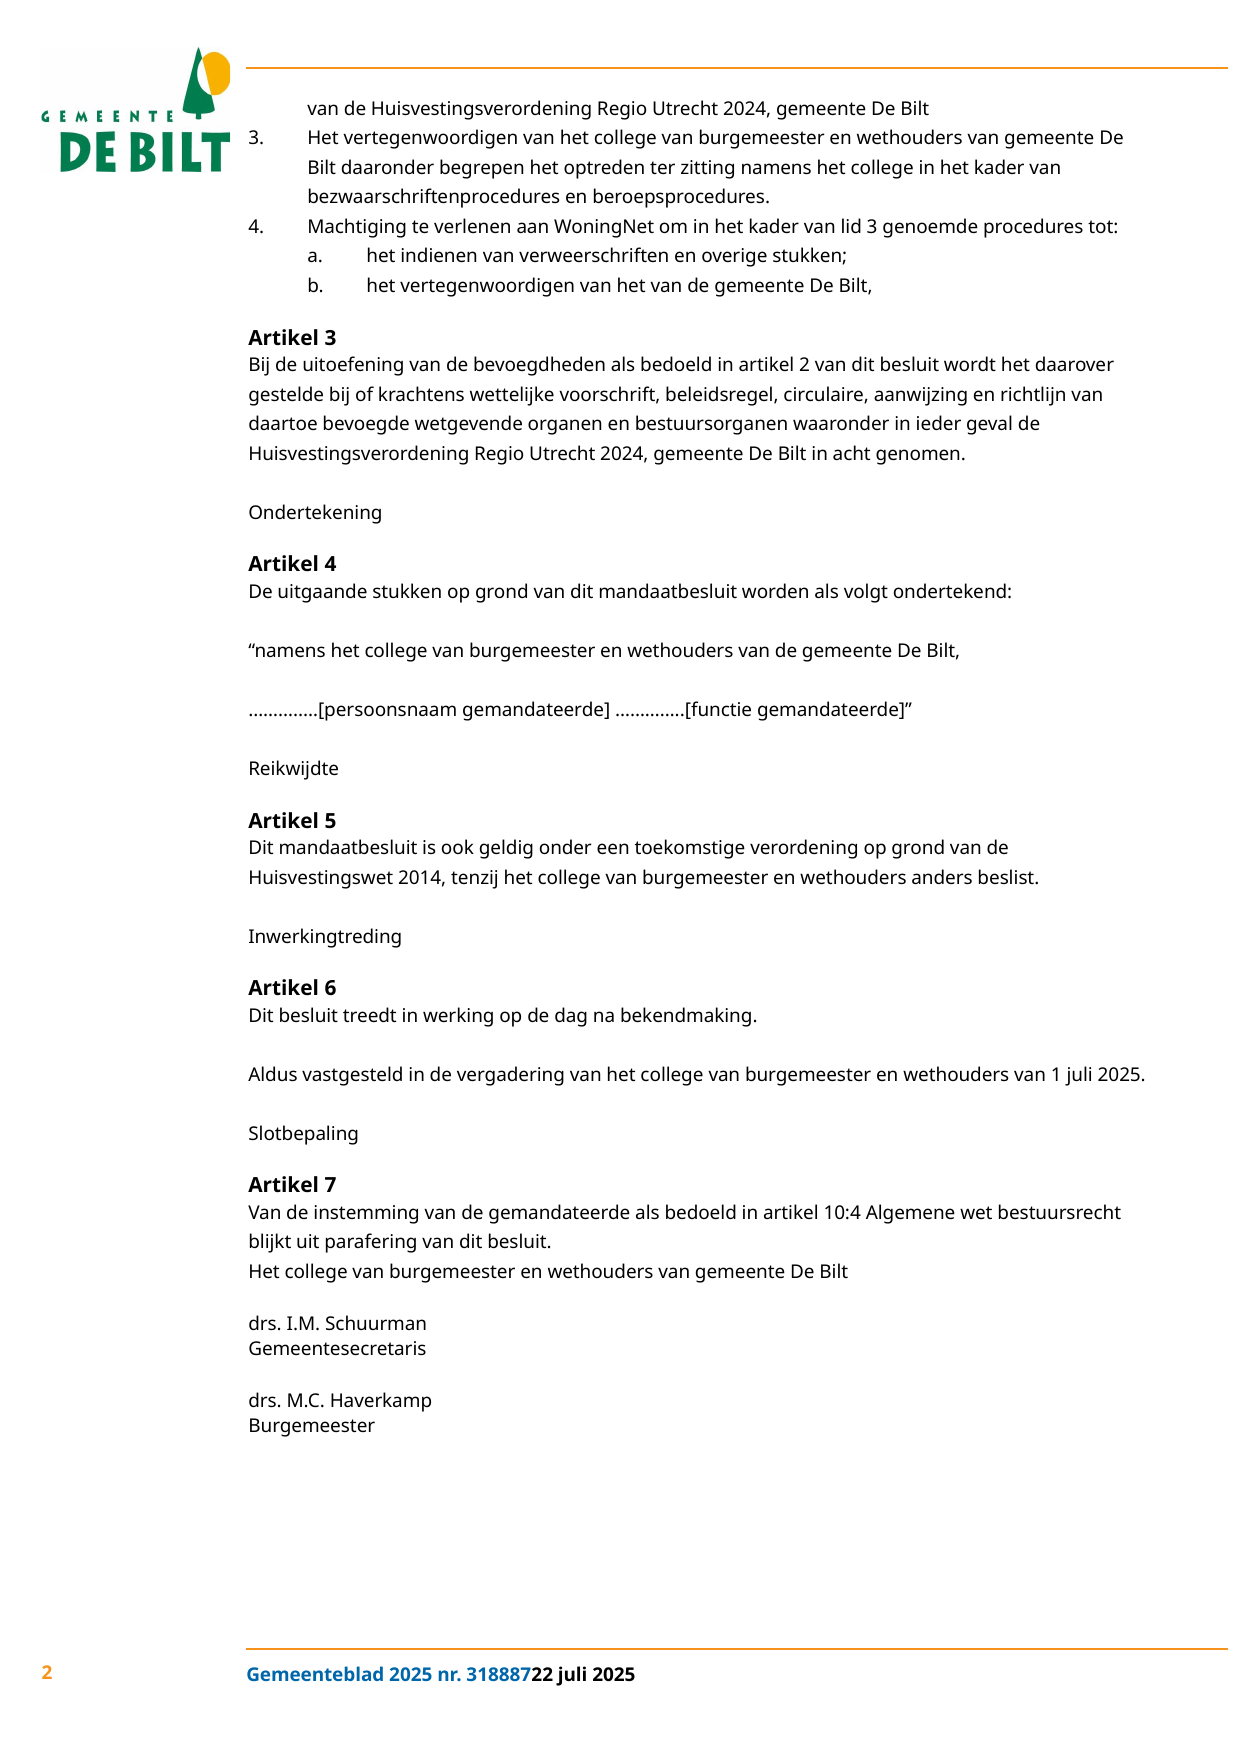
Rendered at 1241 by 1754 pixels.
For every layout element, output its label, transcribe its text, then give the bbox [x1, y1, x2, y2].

text Gemeentesecretaris [248, 1335, 1152, 1361]
text ………..…[persoonsnaam gemandateerde] …………..[functie gemandateerde]” [248, 696, 1152, 722]
text Artikel 5 [248, 806, 1152, 834]
text Reikwijdte [248, 755, 1152, 781]
list Het vertegenwoordigen van het college van burgemeester en wethouders van gemeente De Bilt daaronder begrepen het optreden ter zitting namens het college in het kader van bezwaarschriftenprocedures en beroepsprocedures. [248, 124, 1152, 209]
list het indienen van verweerschriften en overige stukken; [307, 243, 1152, 268]
text “namens het college van burgemeester en wethouders van de gemeente De Bilt, [248, 637, 1152, 663]
text Aldus vastgesteld in de vergadering van het college van burgemeester en wethouders van 1 juli 2025. [248, 1061, 1152, 1087]
text Bij de uitoefening van de bevoegdheden als bedoeld in artikel 2 van dit besluit wordt het daarover gestelde bij of krachtens wettelijke voorschrift, beleidsregel, circulaire, aanwijzing en richtlijn van daartoe bevoegde wetgevende organen en bestuursorganen waaronder in ieder geval de Huisvestingsverordening Regio Utrecht 2024, gemeente De Bilt in acht genomen. [248, 351, 1152, 466]
text Het college van burgemeester en wethouders van gemeente De Bilt [248, 1258, 1152, 1284]
text Burgemeester [248, 1413, 1152, 1438]
list van de Huisvestingsverordening Regio Utrecht 2024, gemeente De Bilt [248, 95, 1152, 121]
text drs. I.M. Schuurman [248, 1310, 1152, 1335]
text Dit mandaatbesluit is ook geldig onder een toekomstige verordening op grond van de Huisvestingswet 2014, tenzij het college van burgemeester en wethouders anders beslist. [248, 834, 1152, 889]
text Ondertekening [248, 499, 1152, 525]
text De uitgaande stukken op grond van dit mandaatbesluit worden als volgt ondertekend: [248, 578, 1152, 604]
text Dit besluit treedt in werking op de dag na bekendmaking. [248, 1002, 1152, 1028]
list het vertegenwoordigen van het van de gemeente De Bilt, [307, 272, 1152, 298]
text drs. M.C. Haverkamp [248, 1387, 1152, 1413]
text Van de instemming van de gemandateerde als bedoeld in artikel 10:4 Algemene wet bestuursrecht blijkt uit parafering van dit besluit. [248, 1199, 1152, 1254]
picture [41, 47, 231, 172]
text Artikel 6 [248, 973, 1152, 1002]
text Artikel 7 [248, 1171, 1152, 1199]
text Artikel 3 [248, 323, 1152, 351]
text Slotbepaling [248, 1120, 1152, 1146]
text Inwerkingtreding [248, 923, 1152, 949]
text Artikel 4 [248, 549, 1152, 578]
list Machtiging te verlenen aan WoningNet om in het kader van lid 3 genoemde procedures tot: [248, 213, 1152, 239]
